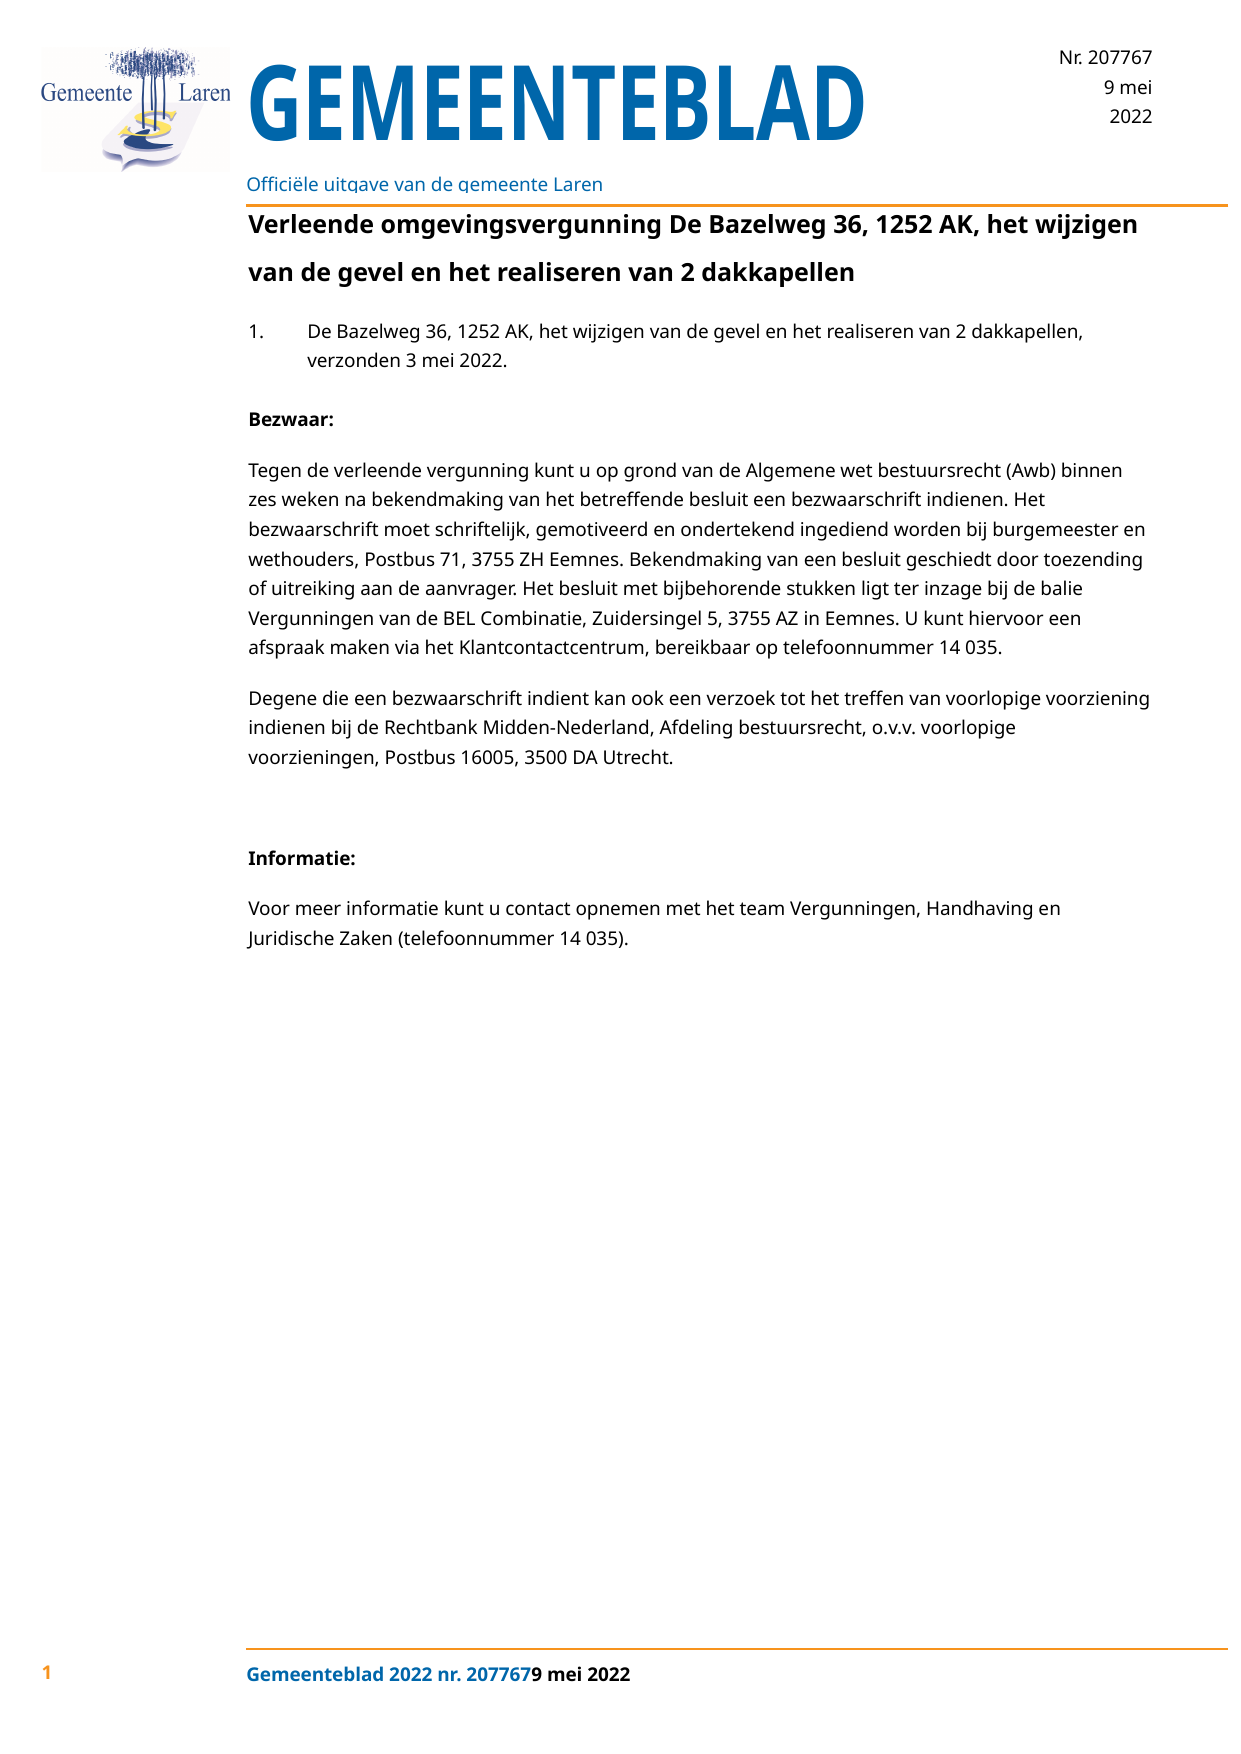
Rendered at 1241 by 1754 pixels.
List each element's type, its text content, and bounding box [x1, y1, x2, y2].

text Verleende omgevingsvergunning De Bazelweg 36, 1252 AK, het wijzigen van de gevel en het realiseren van 2 dakkapellen [248, 207, 1152, 288]
text Tegen de verleende vergunning kunt u op grond van de Algemene wet bestuursrecht (Awb) binnen zes weken na bekendmaking van het betreffende besluit een bezwaarschrift indienen. Het bezwaarschrift moet schriftelijk, gemotiveerd en ondertekend ingediend worden bij burgemeester en wethouders, Postbus 71, 3755 ZH Eemnes. Bekendmaking van een besluit geschiedt door toezending of uitreiking aan de aanvrager. Het besluit met bijbehorende stukken ligt ter inzage bij de balie Vergunningen van de BEL Combinatie, Zuidersingel 5, 3755 AZ in Eemnes. U kunt hiervoor een afspraak maken via het Klantcontactcentrum, bereikbaar op telefoonnummer 14 035. [248, 457, 1152, 660]
text Degene die een bezwaarschrift indient kan ook een verzoek tot het treffen van voorlopige voorziening indienen bij de Rechtbank Midden-Nederland, Afdeling bestuursrecht, o.v.v. voorlopige voorzieningen, Postbus 16005, 3500 DA Utrecht. [248, 685, 1152, 770]
picture [41, 47, 231, 172]
list De Bazelweg 36, 1252 AK, het wijzigen van de gevel en het realiseren van 2 dakkapellen, verzonden 3 mei 2022. [248, 318, 1152, 373]
text Informatie: [248, 845, 1152, 871]
text Voor meer informatie kunt u contact opnemen met het team Vergunningen, Handhaving en Juridische Zaken (telefoonnummer 14 035). [248, 895, 1152, 951]
text Bezwaar: [248, 407, 1152, 432]
